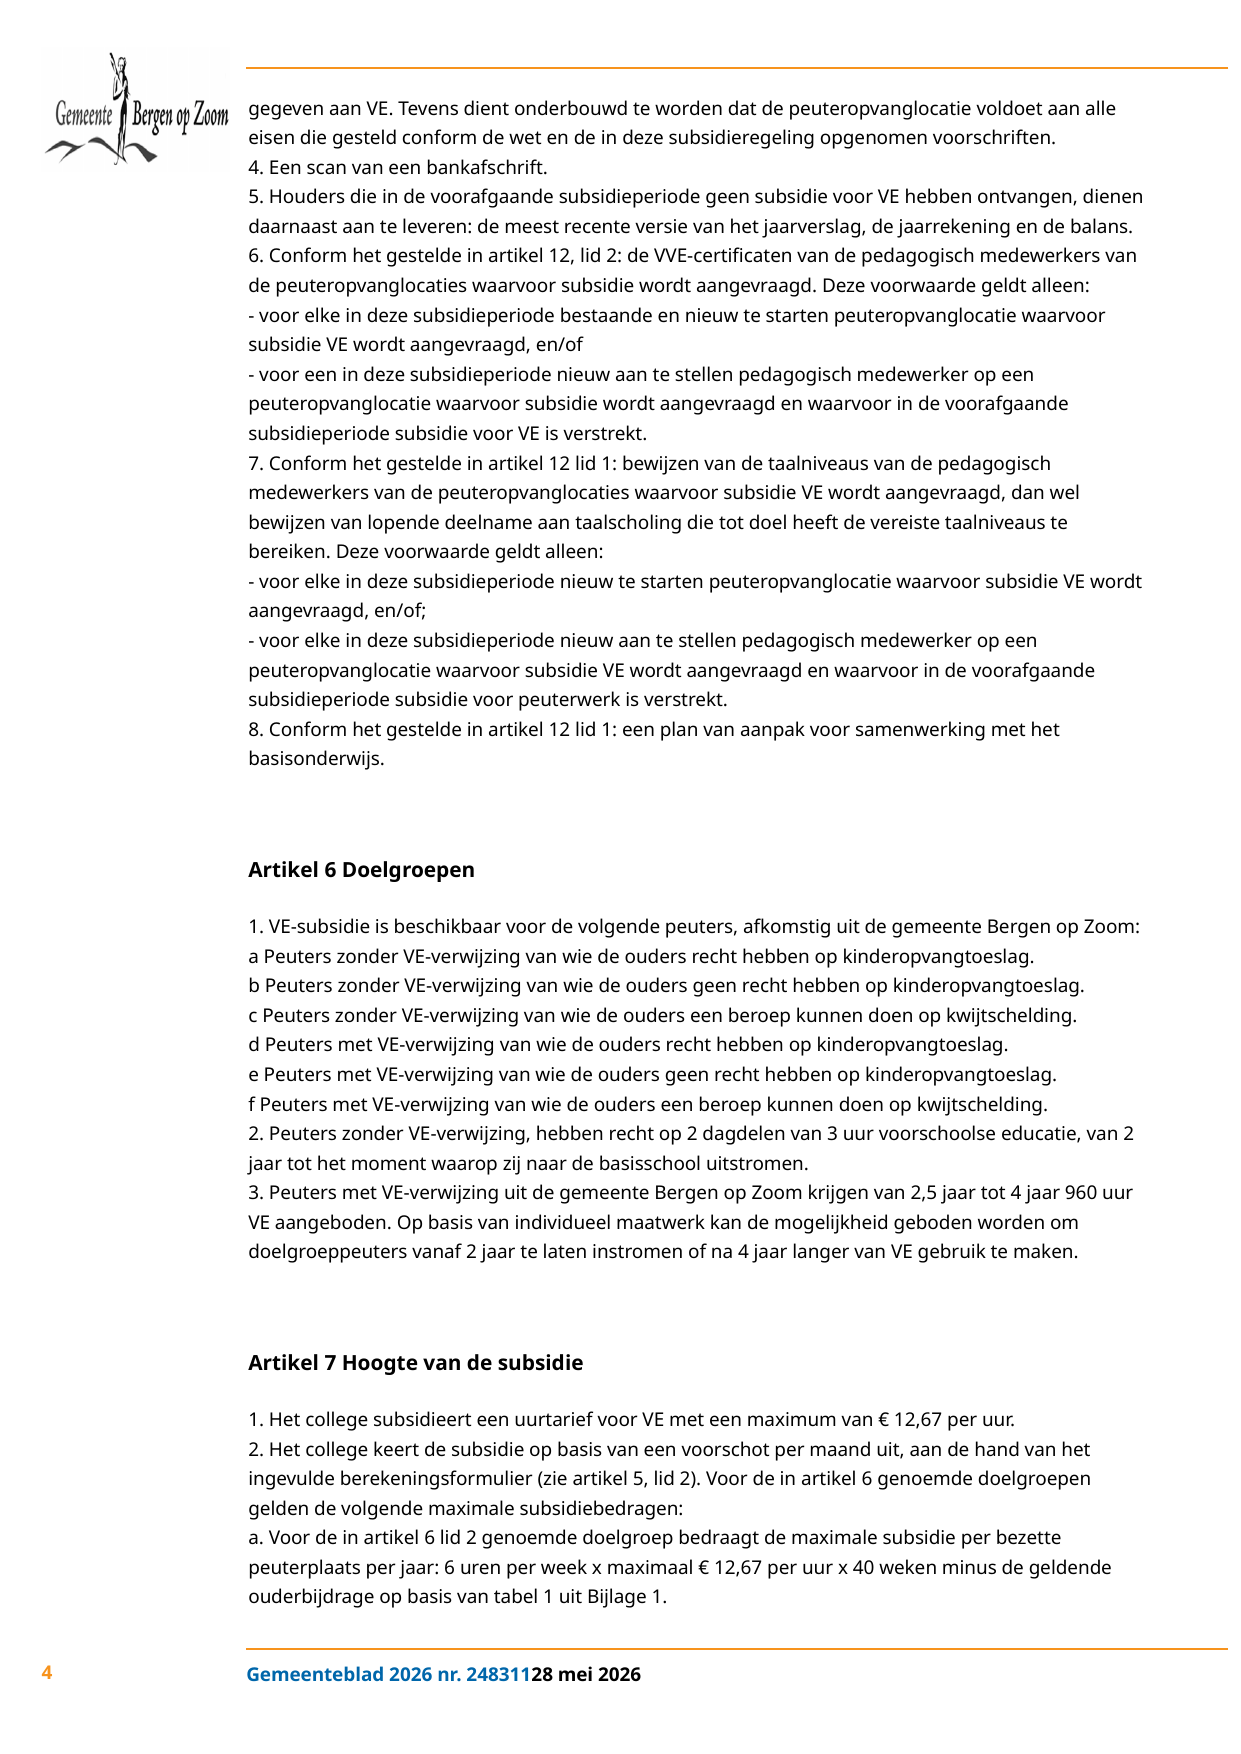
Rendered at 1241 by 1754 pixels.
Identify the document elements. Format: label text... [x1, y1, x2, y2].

text 8. Conform het gestelde in artikel 12 lid 1: een plan van aanpak voor samenwerking met het basisonderwijs. [248, 716, 1152, 771]
text - voor elke in deze subsidieperiode bestaande en nieuw te starten peuteropvanglocatie waarvoor subsidie VE wordt aangevraagd, en/of [248, 302, 1152, 357]
text 1. Het college subsidieert een uurtarief voor VE met een maximum van € 12,67 per uur. [248, 1406, 1152, 1432]
text e Peuters met VE-verwijzing van wie de ouders geen recht hebben op kinderopvangtoeslag. [248, 1061, 1152, 1087]
text - voor elke in deze subsidieperiode nieuw aan te stellen pedagogisch medewerker op een peuteropvanglocatie waarvoor subsidie VE wordt aangevraagd en waarvoor in de voorafgaande subsidieperiode subsidie voor peuterwerk is verstrekt. [248, 627, 1152, 712]
text 5. Houders die in de voorafgaande subsidieperiode geen subsidie voor VE hebben ontvangen, dienen daarnaast aan te leveren: de meest recente versie van het jaarverslag, de jaarrekening en de balans. [248, 183, 1152, 239]
text a Peuters zonder VE-verwijzing van wie de ouders recht hebben op kinderopvangtoeslag. [248, 943, 1152, 968]
text - voor elke in deze subsidieperiode nieuw te starten peuteropvanglocatie waarvoor subsidie VE wordt aangevraagd, en/of; [248, 568, 1152, 623]
text b Peuters zonder VE-verwijzing van wie de ouders geen recht hebben op kinderopvangtoeslag. [248, 972, 1152, 998]
text gegeven aan VE. Tevens dient onderbouwd te worden dat de peuteropvanglocatie voldoet aan alle eisen die gesteld conform de wet en de in deze subsidieregeling opgenomen voorschriften. [248, 95, 1152, 150]
text 2. Peuters zonder VE-verwijzing, hebben recht op 2 dagdelen van 3 uur voorschoolse educatie, van 2 jaar tot het moment waarop zij naar de basisschool uitstromen. [248, 1120, 1152, 1176]
text 7. Conform het gestelde in artikel 12 lid 1: bewijzen van de taalniveaus van de pedagogisch medewerkers van de peuteropvanglocaties waarvoor subsidie VE wordt aangevraagd, dan wel bewijzen van lopende deelname aan taalscholing die tot doel heeft de vereiste taalniveaus te bereiken. Deze voorwaarde geldt alleen: [248, 450, 1152, 564]
text - voor een in deze subsidieperiode nieuw aan te stellen pedagogisch medewerker op een peuteropvanglocatie waarvoor subsidie wordt aangevraagd en waarvoor in de voorafgaande subsidieperiode subsidie voor VE is verstrekt. [248, 361, 1152, 446]
text 2. Het college keert de subsidie op basis van een voorschot per maand uit, aan de hand van het ingevulde berekeningsformulier (zie artikel 5, lid 2). Voor de in artikel 6 genoemde doelgroepen gelden de volgende maximale subsidiebedragen: [248, 1436, 1152, 1521]
text Artikel 6 Doelgroepen [248, 855, 1152, 884]
text 6. Conform het gestelde in artikel 12, lid 2: de VVE-certificaten van de pedagogisch medewerkers van de peuteropvanglocaties waarvoor subsidie wordt aangevraagd. Deze voorwaarde geldt alleen: [248, 243, 1152, 298]
text f Peuters met VE-verwijzing van wie de ouders een beroep kunnen doen op kwijtschelding. [248, 1091, 1152, 1116]
text c Peuters zonder VE-verwijzing van wie de ouders een beroep kunnen doen op kwijtschelding. [248, 1002, 1152, 1028]
picture [41, 47, 231, 172]
text Artikel 7 Hoogte van de subsidie [248, 1348, 1152, 1377]
text 1. VE-subsidie is beschikbaar voor de volgende peuters, afkomstig uit de gemeente Bergen op Zoom: [248, 913, 1152, 939]
text d Peuters met VE-verwijzing van wie de ouders recht hebben op kinderopvangtoeslag. [248, 1032, 1152, 1057]
text 4. Een scan van een bankafschrift. [248, 154, 1152, 180]
text 3. Peuters met VE-verwijzing uit de gemeente Bergen op Zoom krijgen van 2,5 jaar tot 4 jaar 960 uur VE aangeboden. Op basis van individueel maatwerk kan de mogelijkheid geboden worden om doelgroeppeuters vanaf 2 jaar te laten instromen of na 4 jaar langer van VE gebruik te maken. [248, 1179, 1152, 1264]
text a. Voor de in artikel 6 lid 2 genoemde doelgroep bedraagt de maximale subsidie per bezette peuterplaats per jaar: 6 uren per week x maximaal € 12,67 per uur x 40 weken minus de geldende ouderbijdrage op basis van tabel 1 uit Bijlage 1. [248, 1524, 1152, 1609]
